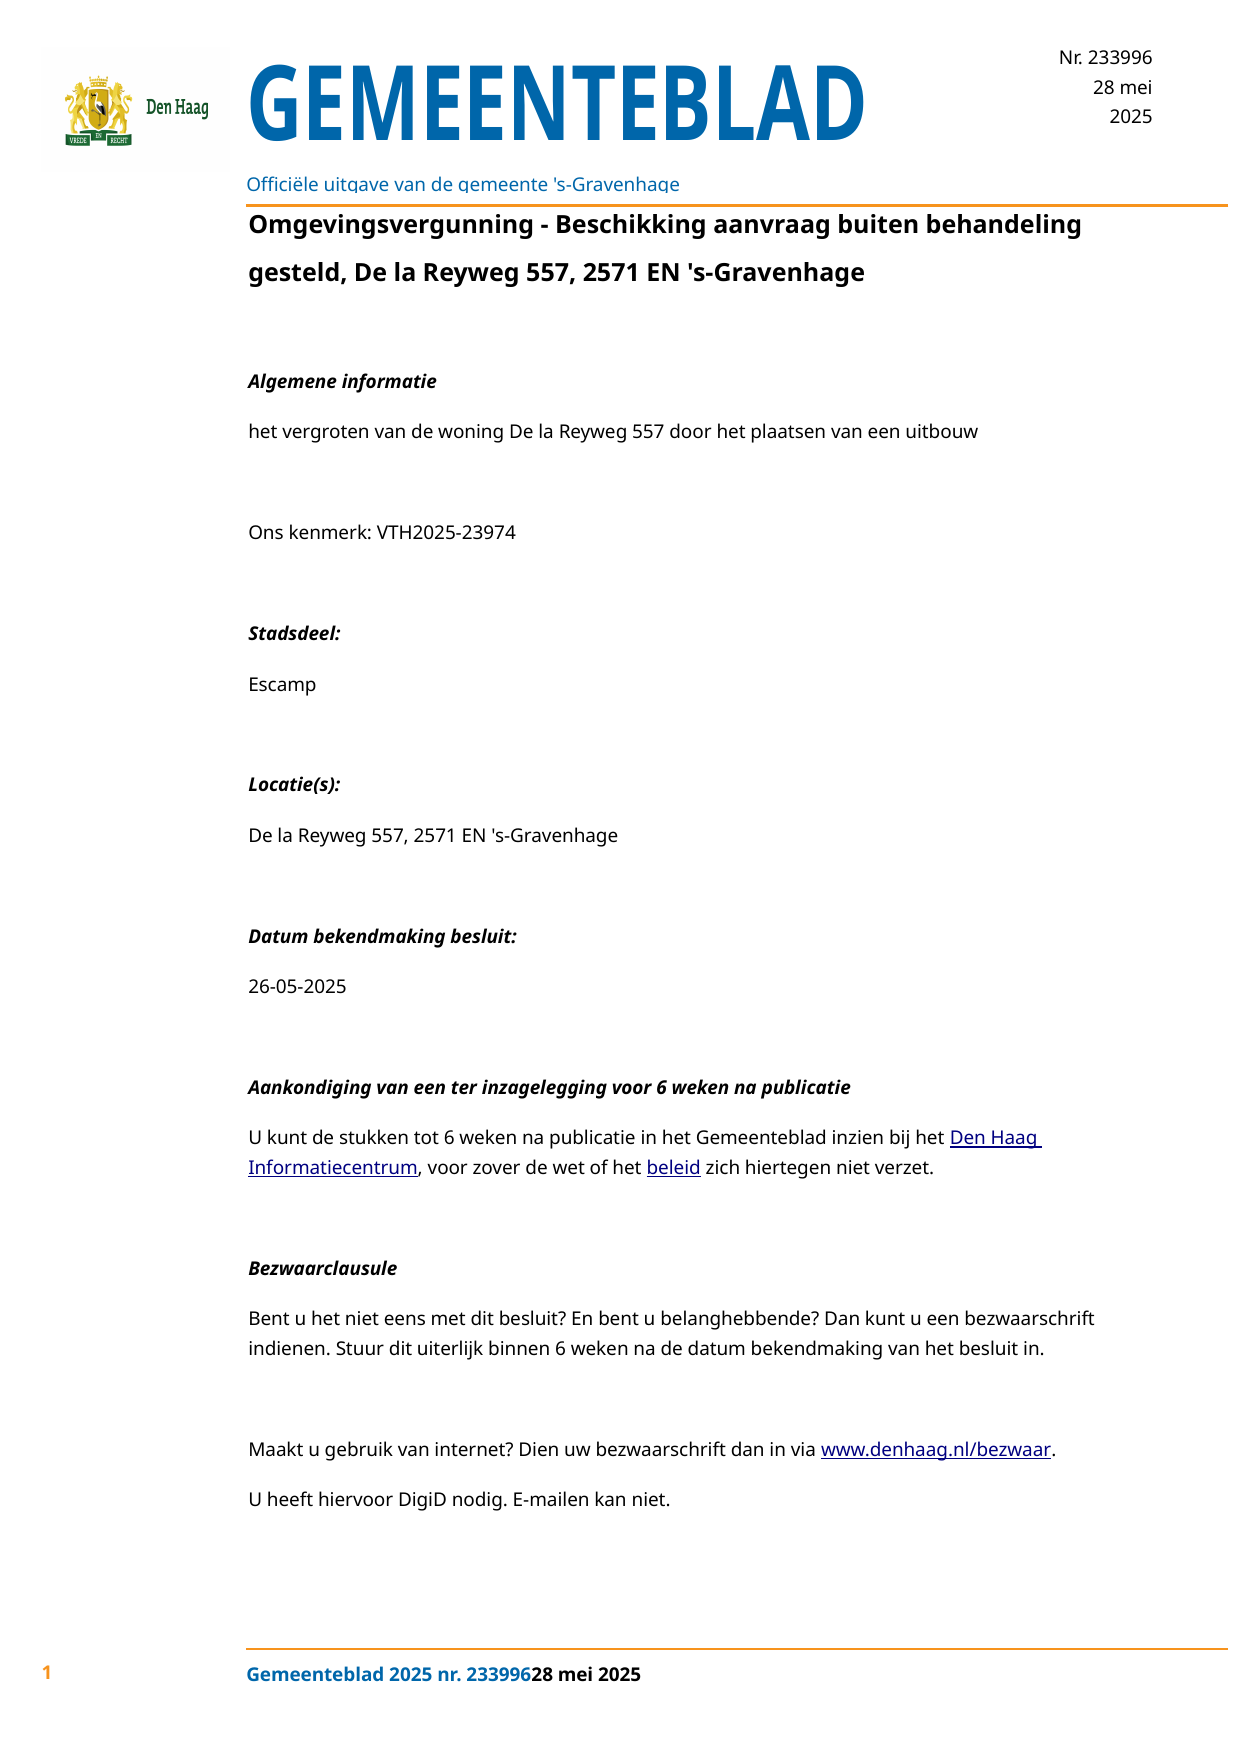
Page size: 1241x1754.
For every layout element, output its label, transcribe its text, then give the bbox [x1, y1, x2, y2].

text Bezwaarclausule [248, 1255, 1152, 1281]
text De la Reyweg 557, 2571 EN 's-Gravenhage [248, 822, 1152, 848]
text Maakt u gebruik van internet? Dien uw bezwaarschrift dan in via www.denhaag.nl/bezwaar. [248, 1436, 1152, 1462]
text Stadsdeel: [248, 620, 1152, 646]
text Omgevingsvergunning - Beschikking aanvraag buiten behandeling gesteld, De la Reyweg 557, 2571 EN 's-Gravenhage [248, 207, 1152, 288]
text U heeft hiervoor DigiD nodig. E-mailen kan niet. [248, 1486, 1152, 1512]
text het vergroten van de woning De la Reyweg 557 door het plaatsen van een uitbouw [248, 419, 1152, 444]
text Ons kenmerk: VTH2025-23974 [248, 519, 1152, 545]
text Bent u het niet eens met dit besluit? En bent u belanghebbende? Dan kunt u een bezwaarschrift indienen. Stuur dit uiterlijk binnen 6 weken na de datum bekendmaking van het besluit in. [248, 1305, 1152, 1361]
text Escamp [248, 671, 1152, 697]
text U kunt de stukken tot 6 weken na publicatie in het Gemeenteblad inzien bij het Den Haag Informatiecentrum, voor zover de wet of het beleid zich hiertegen niet verzet. [248, 1124, 1152, 1180]
picture [41, 47, 231, 172]
text Datum bekendmaking besluit: [248, 923, 1152, 949]
text 26-05-2025 [248, 973, 1152, 999]
text Locatie(s): [248, 772, 1152, 797]
text Aankondiging van een ter inzagelegging voor 6 weken na publicatie [248, 1074, 1152, 1100]
text Algemene informatie [248, 368, 1152, 394]
